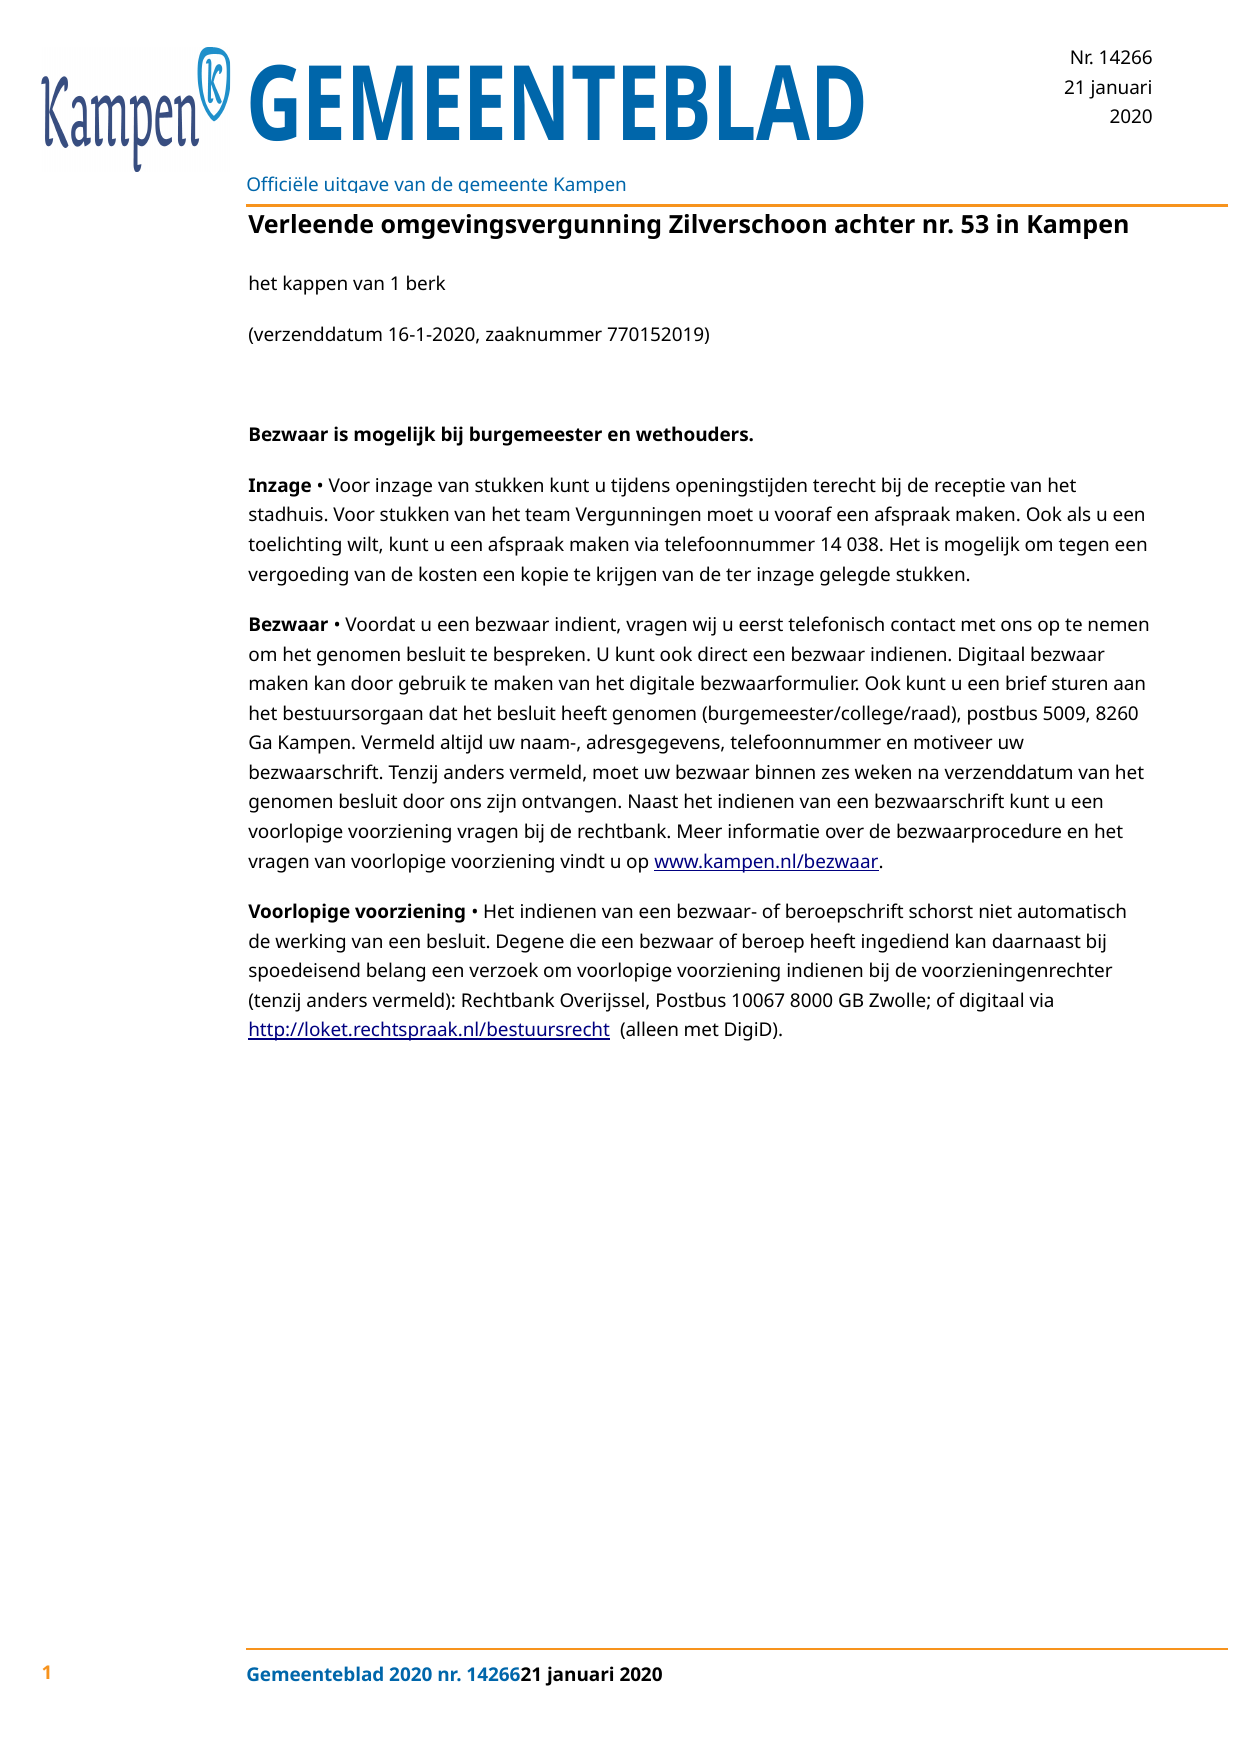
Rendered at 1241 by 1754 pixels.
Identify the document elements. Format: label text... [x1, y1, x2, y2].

text het kappen van 1 berk [248, 270, 1152, 296]
text Inzage • Voor inzage van stukken kunt u tijdens openingstijden terecht bij de receptie van het stadhuis. Voor stukken van het team Vergunningen moet u vooraf een afspraak maken. Ook als u een toelichting wilt, kunt u een afspraak maken via telefoonnummer 14 038. Het is mogelijk om tegen een vergoeding van de kosten een kopie te krijgen van de ter inzage gelegde stukken. [248, 472, 1152, 586]
text Voorlopige voorziening • Het indienen van een bezwaar- of beroepschrift schorst niet automatisch de werking van een besluit. Degene die een bezwaar of beroep heeft ingediend kan daarnaast bij spoedeisend belang een verzoek om voorlopige voorziening indienen bij de voorzieningenrechter (tenzij anders vermeld): Rechtbank Overijssel, Postbus 10067 8000 GB Zwolle; of digitaal via http://loket.rechtspraak.nl/bestuursrecht (alleen met DigiD). [248, 898, 1152, 1042]
text Verleende omgevingsvergunning Zilverschoon achter nr. 53 in Kampen [248, 207, 1152, 241]
text Bezwaar • Voordat u een bezwaar indient, vragen wij u eerst telefonisch contact met ons op te nemen om het genomen besluit te bespreken. U kunt ook direct een bezwaar indienen. Digitaal bezwaar maken kan door gebruik te maken van het digitale bezwaarformulier. Ook kunt u een brief sturen aan het bestuursorgaan dat het besluit heeft genomen (burgemeester/college/raad), postbus 5009, 8260 Ga Kampen. Vermeld altijd uw naam-, adresgegevens, telefoonnummer en motiveer uw bezwaarschrift. Tenzij anders vermeld, moet uw bezwaar binnen zes weken na verzenddatum van het genomen besluit door ons zijn ontvangen. Naast het indienen van een bezwaarschrift kunt u een voorlopige voorziening vragen bij de rechtbank. Meer informatie over de bezwaarprocedure en het vragen van voorlopige voorziening vindt u op www.kampen.nl/bezwaar. [248, 611, 1152, 873]
picture [41, 47, 231, 172]
text (verzenddatum 16-1-2020, zaaknummer 770152019) [248, 321, 1152, 346]
text Bezwaar is mogelijk bij burgemeester en wethouders. [248, 422, 1152, 447]
